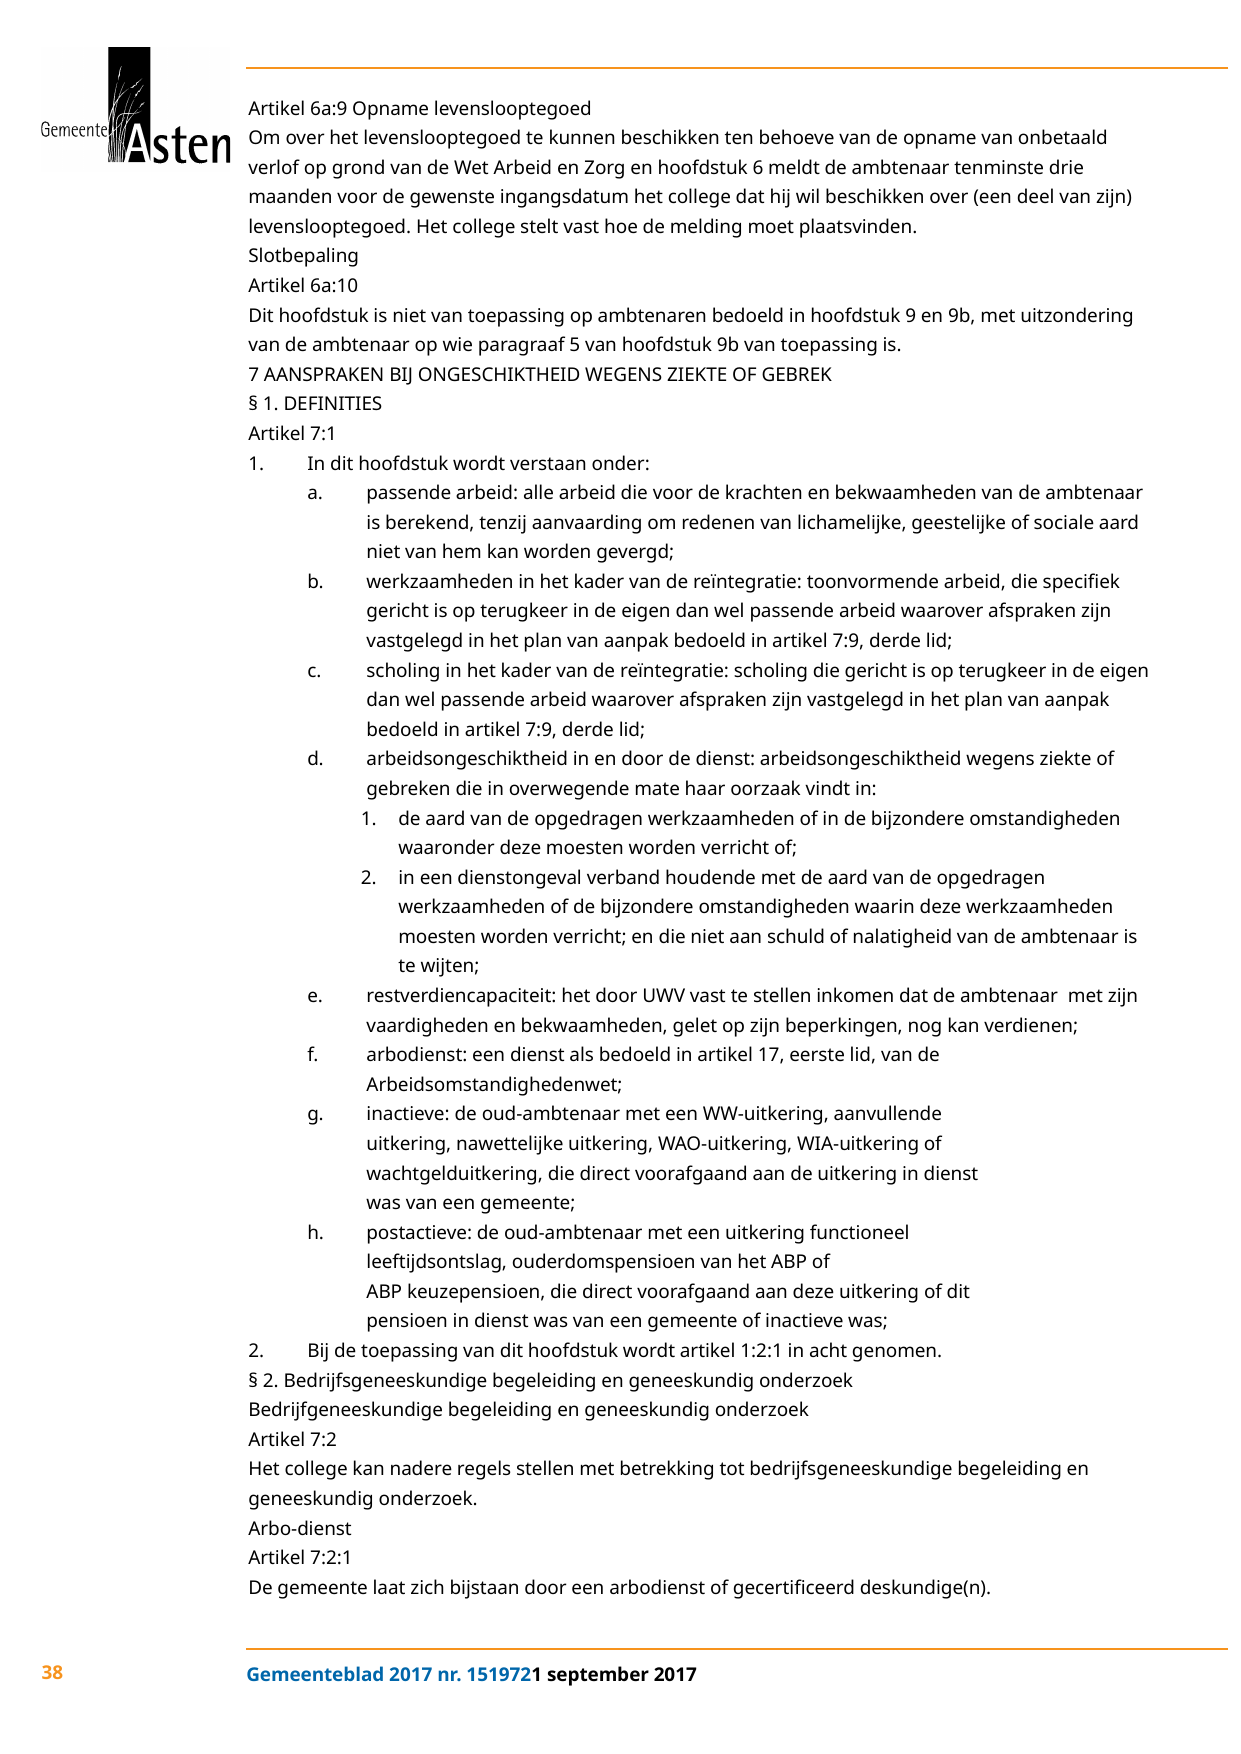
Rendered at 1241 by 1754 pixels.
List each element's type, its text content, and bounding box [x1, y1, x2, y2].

list scholing in het kader van de reïntegratie: scholing die gericht is op terugkeer in de eigen dan wel passende arbeid waarover afspraken zijn vastgelegd in het plan van aanpak bedoeld in artikel 7:9, derde lid; [307, 657, 1152, 742]
text Het college kan nadere regels stellen met betrekking tot bedrijfsgeneeskundige begeleiding en geneeskundig onderzoek. [248, 1456, 1152, 1511]
list Bij de toepassing van dit hoofdstuk wordt artikel 1:2:1 in acht genomen. [248, 1337, 1152, 1363]
list passende arbeid: alle arbeid die voor de krachten en bekwaamheden van de ambtenaar is berekend, tenzij aanvaarding om redenen van lichamelijke, geestelijke of sociale aard niet van hem kan worden gevergd; [307, 479, 1152, 564]
list was van een gemeente; [307, 1189, 1152, 1215]
text Bedrijfgeneeskundige begeleiding en geneeskundig onderzoek [248, 1396, 1152, 1422]
text Artikel 7:2:1 [248, 1544, 1152, 1570]
list restverdiencapaciteit: het door UWV vast te stellen inkomen dat de ambtenaar met zijn vaardigheden en bekwaamheden, gelet op zijn beperkingen, nog kan verdienen; [307, 982, 1152, 1038]
text Arbo-dienst [248, 1515, 1152, 1541]
text Artikel 6a:9 Opname levenslooptegoed [248, 95, 1152, 121]
list arbodienst: een dienst als bedoeld in artikel 17, eerste lid, van de Arbeidsomstandighedenwet; [307, 1041, 1152, 1097]
list de aard van de opgedragen werkzaamheden of in de bijzondere omstandigheden waaronder deze moesten worden verricht of; [361, 805, 1152, 860]
text 7 AANSPRAKEN BIJ ONGESCHIKTHEID WEGENS ZIEKTE OF GEBREK [248, 361, 1152, 387]
list in een dienstongeval verband houdende met de aard van de opgedragen werkzaamheden of de bijzondere omstandigheden waarin deze werkzaamheden moesten worden verricht; en die niet aan schuld of nalatigheid van de ambtenaar is te wijten; [361, 864, 1152, 978]
list werkzaamheden in het kader van de reïntegratie: toonvormende arbeid, die specifiek gericht is op terugkeer in de eigen dan wel passende arbeid waarover afspraken zijn vastgelegd in het plan van aanpak bedoeld in artikel 7:9, derde lid; [307, 568, 1152, 653]
list inactieve: de oud-ambtenaar met een WW-uitkering, aanvullende [307, 1101, 1152, 1126]
list wachtgelduitkering, die direct voorafgaand aan de uitkering in dienst [307, 1160, 1152, 1186]
list In dit hoofdstuk wordt verstaan onder: [248, 450, 1152, 476]
text Dit hoofdstuk is niet van toepassing op ambtenaren bedoeld in hoofdstuk 9 en 9b, met uitzondering van de ambtenaar op wie paragraaf 5 van hoofdstuk 9b van toepassing is. [248, 302, 1152, 357]
picture [41, 47, 231, 172]
text Om over het levenslooptegoed te kunnen beschikken ten behoeve van de opname van onbetaald verlof op grond van de Wet Arbeid en Zorg en hoofdstuk 6 meldt de ambtenaar tenminste drie maanden voor de gewenste ingangsdatum het college dat hij wil beschikken over (een deel van zijn) levenslooptegoed. Het college stelt vast hoe de melding moet plaatsvinden. [248, 124, 1152, 239]
text § 2. Bedrijfsgeneeskundige begeleiding en geneeskundig onderzoek [248, 1367, 1152, 1393]
list leeftijdsontslag, ouderdomspensioen van het ABP of [307, 1248, 1152, 1274]
list postactieve: de oud-ambtenaar met een uitkering functioneel [307, 1219, 1152, 1245]
text De gemeente laat zich bijstaan door een arbodienst of gecertificeerd deskundige(n). [248, 1574, 1152, 1600]
text Artikel 7:2 [248, 1426, 1152, 1452]
list ABP keuzepensioen, die direct voorafgaand aan deze uitkering of dit [307, 1278, 1152, 1304]
text § 1. DEFINITIES [248, 391, 1152, 416]
text Slotbepaling [248, 243, 1152, 268]
text Artikel 7:1 [248, 420, 1152, 446]
list arbeidsongeschiktheid in en door de dienst: arbeidsongeschiktheid wegens ziekte of gebreken die in overwegende mate haar oorzaak vindt in: [307, 746, 1152, 801]
list uitkering, nawettelijke uitkering, WAO-uitkering, WIA-uitkering of [307, 1130, 1152, 1156]
list pensioen in dienst was van een gemeente of inactieve was; [307, 1308, 1152, 1333]
text Artikel 6a:10 [248, 272, 1152, 298]
